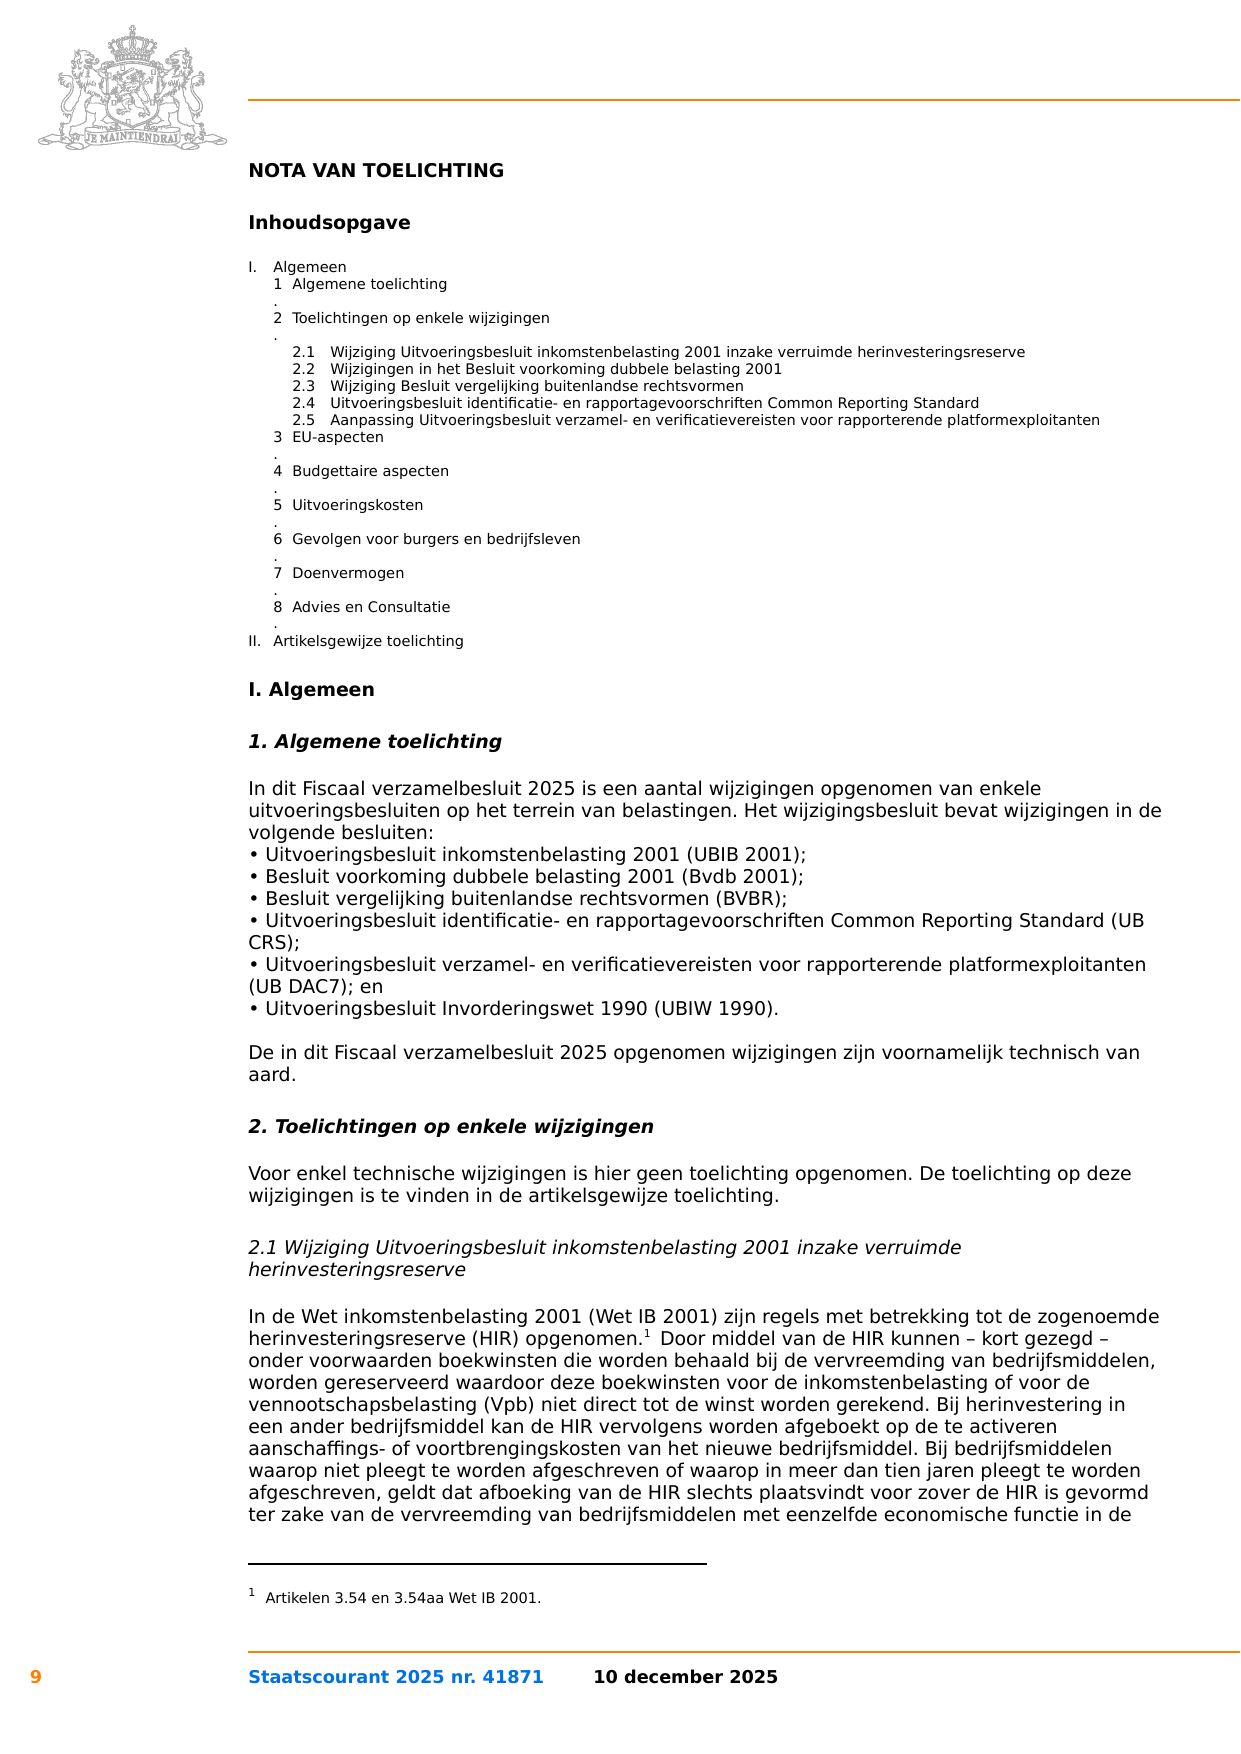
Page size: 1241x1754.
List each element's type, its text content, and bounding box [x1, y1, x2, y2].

table_cell II. [248, 633, 267, 649]
text • Uitvoeringsbesluit inkomstenbelasting 2001 (UBIB 2001); [248, 844, 1163, 866]
subtitle I. Algemeen [248, 679, 1163, 701]
table_cell Budgettaire aspecten [286, 463, 1163, 497]
text • Besluit voorkoming dubbele belasting 2001 (Bvdb 2001); [248, 866, 1163, 888]
text • Uitvoeringsbesluit Invorderingswet 1990 (UBIW 1990). [248, 998, 1163, 1020]
table_header Algemeen [267, 259, 1163, 276]
table_cell [248, 412, 267, 429]
text Voor enkel technische wijzigingen is hier geen toelichting opgenomen. De toelichting op deze wijzigingen is te vinden in de artikelsgewijze toelichting. [248, 1163, 1163, 1207]
table_cell 1. [267, 276, 286, 310]
table_cell 2.1 [286, 344, 324, 361]
table_cell Algemene toelichting [286, 276, 1163, 310]
table_cell 2.3 [286, 378, 324, 395]
subtitle NOTA VAN TOELICHTING [248, 160, 1163, 182]
table_cell 2.2 [286, 361, 324, 378]
table_cell [267, 344, 286, 361]
table_header I. [248, 259, 267, 276]
text • Besluit vergelijking buitenlandse rechtsvormen (BVBR); [248, 888, 1163, 910]
table_cell [248, 378, 267, 395]
table_cell 2. [267, 310, 286, 344]
table_cell [248, 276, 267, 310]
table_cell Wijzigingen in het Besluit voorkoming dubbele belasting 2001 [324, 361, 1163, 378]
table_cell [248, 463, 267, 497]
table_cell [248, 531, 267, 564]
table_cell [267, 412, 286, 429]
table_cell 5. [267, 497, 286, 531]
subtitle 1. Algemene toelichting [248, 731, 1163, 753]
table_cell [248, 599, 267, 632]
text • Uitvoeringsbesluit verzamel- en verificatievereisten voor rapporterende platformexploitanten (UB DAC7); en [248, 954, 1163, 998]
table_cell 8. [267, 599, 286, 632]
table_cell [248, 310, 267, 344]
table_cell EU-aspecten [286, 429, 1163, 463]
table_cell [248, 361, 267, 378]
table_cell [267, 378, 286, 395]
table_cell Gevolgen voor burgers en bedrijfsleven [286, 531, 1163, 564]
table_cell [248, 497, 267, 531]
table_cell 3. [267, 429, 286, 463]
table_cell [267, 395, 286, 412]
subtitle 2.1 Wijziging Uitvoeringsbesluit inkomstenbelasting 2001 inzake verruimde herinvesteringsreserve [248, 1237, 1163, 1281]
table_cell [248, 344, 267, 361]
table_cell [248, 565, 267, 598]
table_cell Toelichtingen op enkele wijzigingen [286, 310, 1163, 344]
table_cell Uitvoeringskosten [286, 497, 1163, 531]
subtitle 2. Toelichtingen op enkele wijzigingen [248, 1116, 1163, 1138]
table_cell [267, 361, 286, 378]
text Artikelen 3.54 en 3.54aa Wet IB 2001. [248, 1586, 1163, 1608]
table_cell 4. [267, 463, 286, 497]
table_cell [248, 429, 267, 463]
table_cell 6. [267, 531, 286, 564]
text De in dit Fiscaal verzamelbesluit 2025 opgenomen wijzigingen zijn voornamelijk technisch van aard. [248, 1042, 1163, 1086]
picture [38, 25, 227, 150]
table_cell Wijziging Besluit vergelijking buitenlandse rechtsvormen [324, 378, 1163, 395]
text In dit Fiscaal verzamelbesluit 2025 is een aantal wijzigingen opgenomen van enkele uitvoeringsbesluiten op het terrein van belastingen. Het wijzigingsbesluit bevat wijzigingen in de volgende besluiten: [248, 778, 1163, 844]
table_cell 2.5 [286, 412, 324, 429]
table_cell Uitvoeringsbesluit identificatie- en rapportagevoorschriften Common Reporting Standard [324, 395, 1163, 412]
table_cell [248, 395, 267, 412]
table_cell 7. [267, 565, 286, 598]
table_cell Artikelsgewijze toelichting [267, 633, 1163, 649]
table_cell Doenvermogen [286, 565, 1163, 598]
subtitle Inhoudsopgave [248, 212, 1163, 234]
table_cell Advies en Consultatie [286, 599, 1163, 632]
table_cell Wijziging Uitvoeringsbesluit inkomstenbelasting 2001 inzake verruimde herinvesteringsreserve [324, 344, 1163, 361]
text In de Wet inkomstenbelasting 2001 (Wet IB 2001) zijn regels met betrekking tot de zogenoemde herinvesteringsreserve (HIR) opgenomen. Door middel van de HIR kunnen – kort gezegd – onder voorwaarden boekwinsten die worden behaald bij de vervreemding van bedrijfsmiddelen, worden gereserveerd waardoor deze boekwinsten voor de inkomstenbelasting of voor de vennootschapsbelasting (Vpb) niet direct tot de winst worden gerekend. Bij herinvestering in een ander bedrijfsmiddel kan de HIR vervolgens worden afgeboekt op de te activeren aanschaffings- of voortbrengingskosten van het nieuwe bedrijfsmiddel. Bij bedrijfsmiddelen waarop niet pleegt te worden afgeschreven of waarop in meer dan tien jaren pleegt te worden afgeschreven, geldt dat afboeking van de HIR slechts plaatsvindt voor zover de HIR is gevormd ter zake van de vervreemding van bedrijfsmiddelen met eenzelfde economische functie in de [248, 1306, 1163, 1526]
table_cell 2.4 [286, 395, 324, 412]
text • Uitvoeringsbesluit identificatie- en rapportagevoorschriften Common Reporting Standard (UB CRS); [248, 910, 1163, 954]
table_cell Aanpassing Uitvoeringsbesluit verzamel- en verificatievereisten voor rapporterende platformexploitanten [324, 412, 1163, 429]
